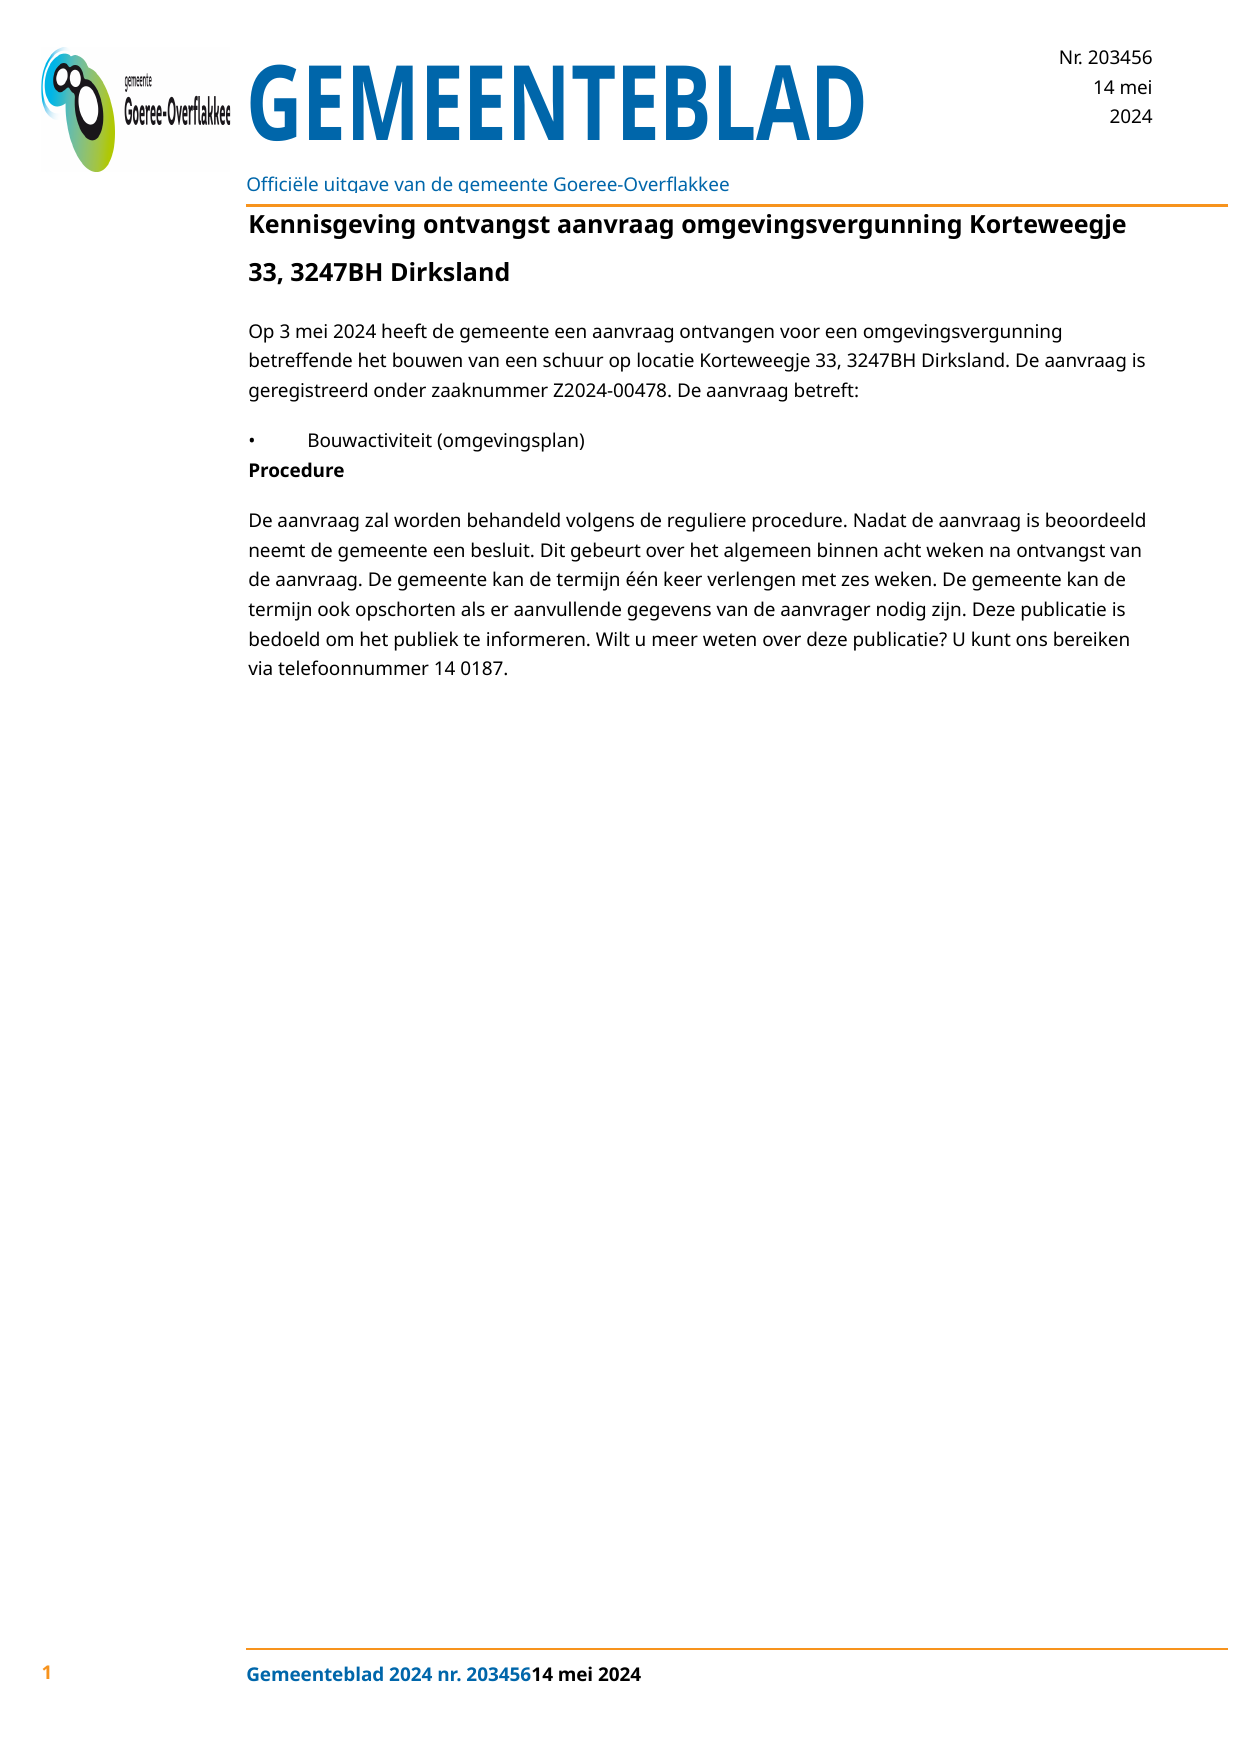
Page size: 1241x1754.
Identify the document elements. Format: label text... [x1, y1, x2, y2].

picture [41, 47, 231, 172]
list Bouwactiviteit (omgevingsplan) [248, 427, 1152, 453]
text Op 3 mei 2024 heeft de gemeente een aanvraag ontvangen voor een omgevingsvergunning betreffende het bouwen van een schuur op locatie Korteweegje 33, 3247BH Dirksland. De aanvraag is geregistreerd onder zaaknummer Z2024-00478. De aanvraag betreft: [248, 318, 1152, 403]
text De aanvraag zal worden behandeld volgens de reguliere procedure. Nadat de aanvraag is beoordeeld neemt de gemeente een besluit. Dit gebeurt over het algemeen binnen acht weken na ontvangst van de aanvraag. De gemeente kan de termijn één keer verlengen met zes weken. De gemeente kan de termijn ook opschorten als er aanvullende gegevens van de aanvrager nodig zijn. Deze publicatie is bedoeld om het publiek te informeren. Wilt u meer weten over deze publicatie? U kunt ons bereiken via telefoonnummer 14 0187. [248, 507, 1152, 681]
text Procedure [248, 457, 1152, 483]
text Kennisgeving ontvangst aanvraag omgevingsvergunning Korteweegje 33, 3247BH Dirksland [248, 207, 1152, 288]
